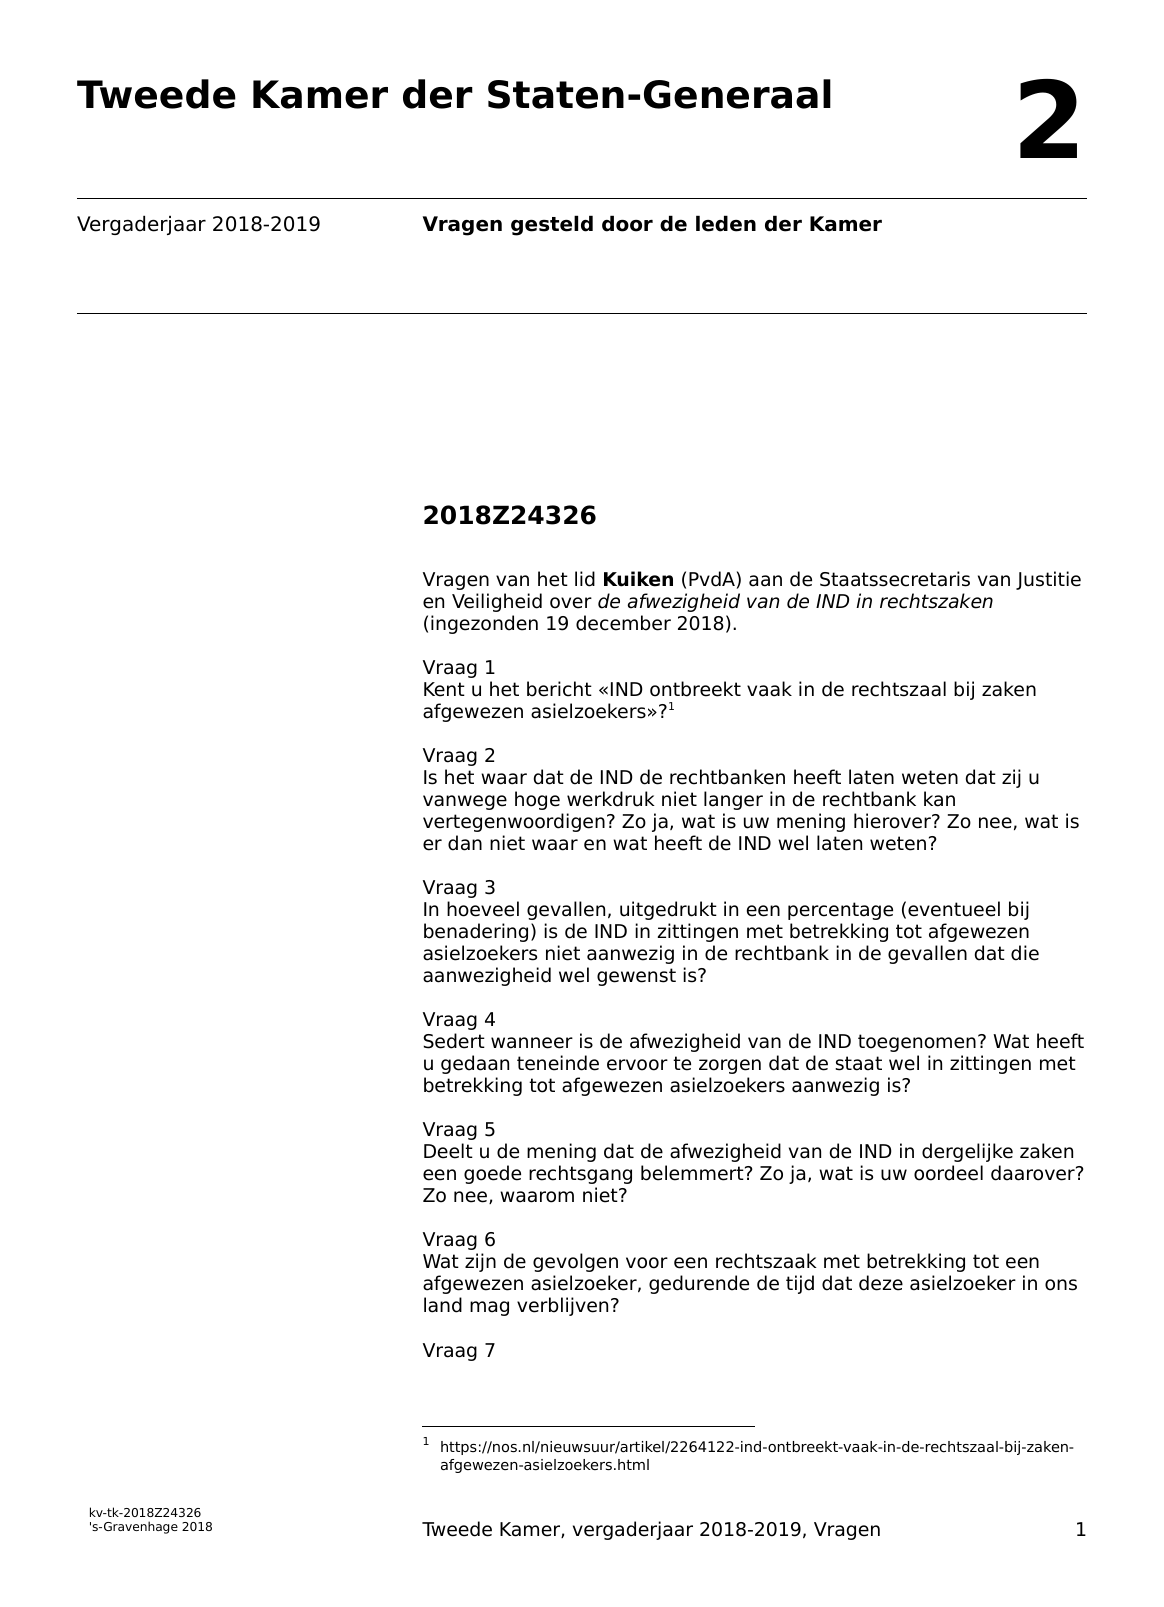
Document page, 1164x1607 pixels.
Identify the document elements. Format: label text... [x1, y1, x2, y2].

text Vraag 5 [422, 1119, 1087, 1141]
text Vraag 7 [422, 1339, 1087, 1361]
table_cell Vergaderjaar 2018-2019 [77, 199, 422, 313]
text 's-Gravenhage 2018 [88, 1520, 323, 1534]
text Vraag 2 [422, 745, 1087, 767]
text Vraag 6 [422, 1229, 1087, 1251]
text Kent u het bericht «IND ontbreekt vaak in de rechtszaal bij zaken afgewezen asielzoekers»? [422, 679, 1087, 723]
text Vraag 1 [422, 657, 1087, 679]
text Sedert wanneer is de afwezigheid van de IND toegenomen? Wat heeft u gedaan teneinde ervoor te zorgen dat de staat wel in zittingen met betrekking tot afgewezen asielzoekers aanwezig is? [422, 1031, 1087, 1097]
table_header Tweede Kamer der Staten-Generaal [77, 59, 886, 198]
text In hoeveel gevallen, uitgedrukt in een percentage (eventueel bij benadering) is de IND in zittingen met betrekking tot afgewezen asielzoekers niet aanwezig in de rechtbank in de gevallen dat die aanwezigheid wel gewenst is? [422, 899, 1087, 987]
text Vraag 4 [422, 1009, 1087, 1031]
text Wat zijn de gevolgen voor een rechtszaak met betrekking tot een afgewezen asielzoeker, gedurende de tijd dat deze asielzoeker in ons land mag verblijven? [422, 1251, 1087, 1317]
text kv-tk-2018Z24326 [88, 1506, 323, 1520]
text Vragen van het lid Kuiken (PvdA) aan de Staatssecretaris van Justitie en Veiligheid over de afwezigheid van de IND in rechtszaken (ingezonden 19 december 2018). [422, 569, 1087, 635]
text 2018Z24326 [422, 501, 1087, 531]
text Is het waar dat de IND de rechtbanken heeft laten weten dat zij u vanwege hoge werkdruk niet langer in de rechtbank kan vertegenwoordigen? Zo ja, wat is uw mening hierover? Zo nee, wat is er dan niet waar en wat heeft de IND wel laten weten? [422, 767, 1087, 855]
table_header 2 [886, 59, 1087, 198]
text Vraag 3 [422, 877, 1087, 899]
table_cell Vragen gesteld door de leden der Kamer [422, 199, 1087, 313]
text https://nos.nl/nieuwsuur/artikel/2264122-ind-ontbreekt-vaak-in-de-rechtszaal-bij-zaken-afgewezen-asielzoekers.html [422, 1435, 1087, 1474]
text Deelt u de mening dat de afwezigheid van de IND in dergelijke zaken een goede rechtsgang belemmert? Zo ja, wat is uw oordeel daarover? Zo nee, waarom niet? [422, 1141, 1087, 1207]
